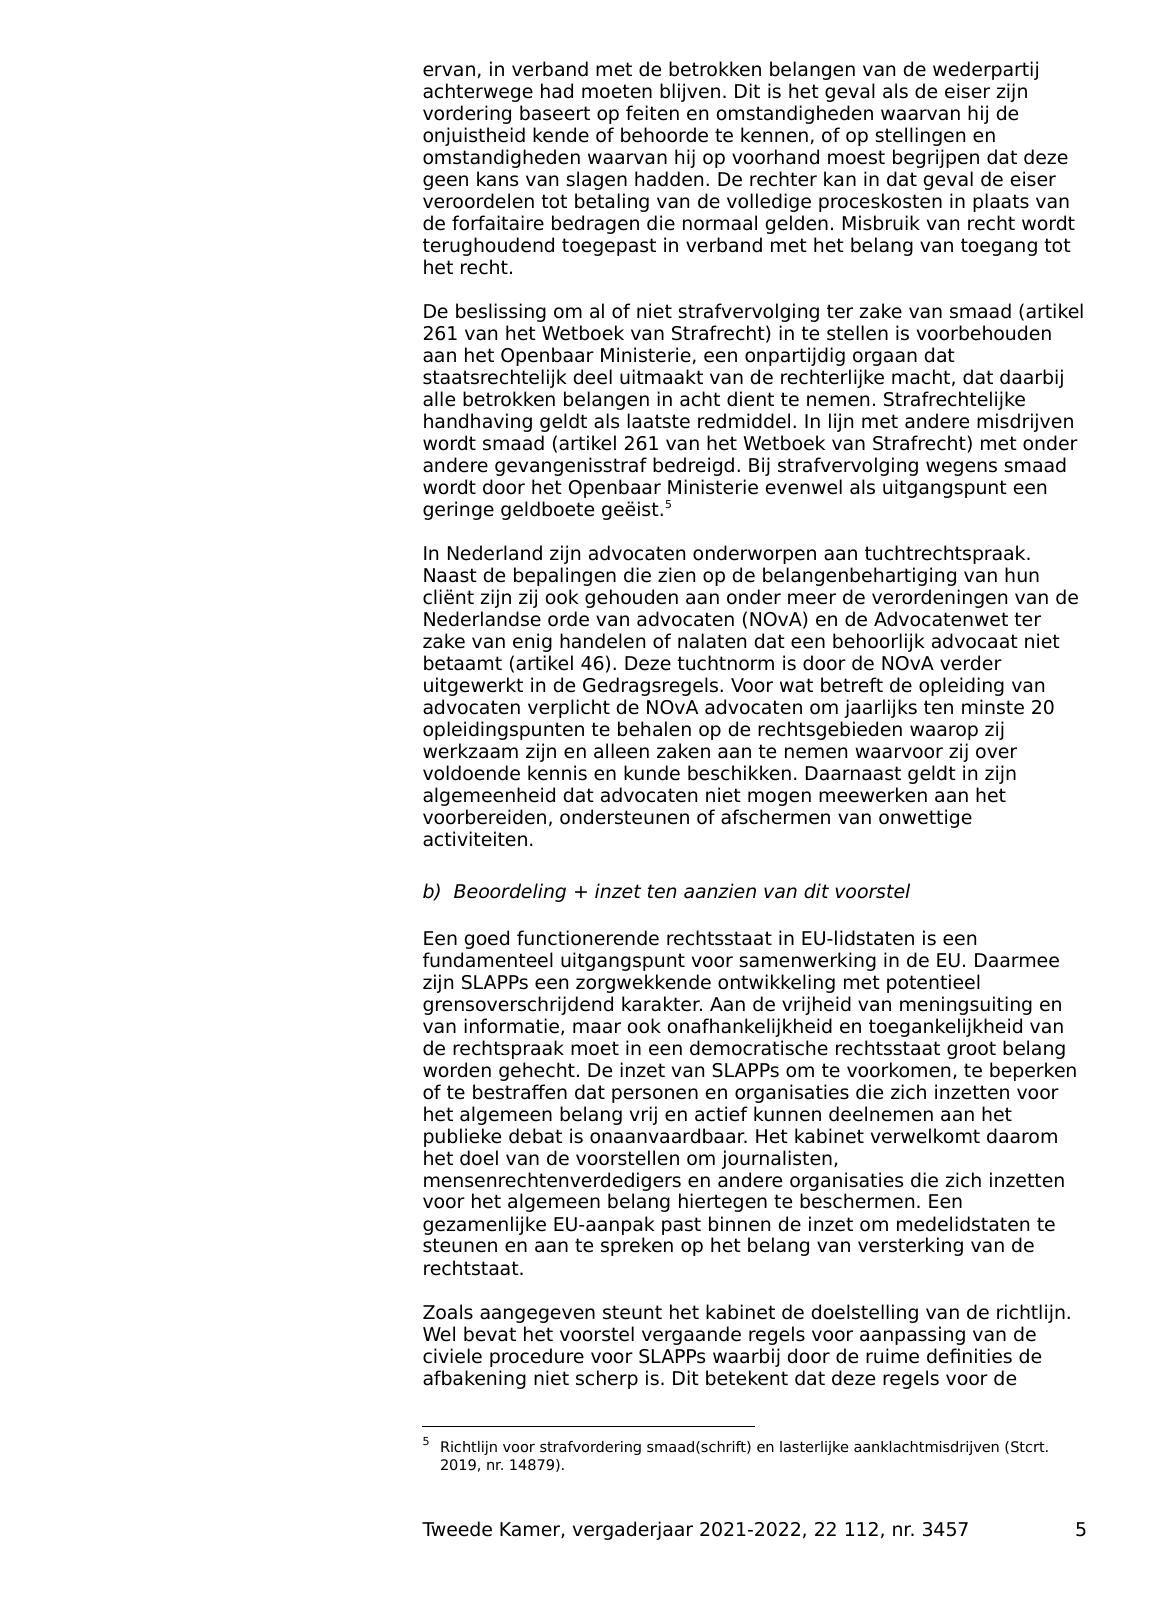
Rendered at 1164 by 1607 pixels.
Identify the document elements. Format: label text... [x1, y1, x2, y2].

text Zoals aangegeven steunt het kabinet de doelstelling van de richtlijn. Wel bevat het voorstel vergaande regels voor aanpassing van de civiele procedure voor SLAPPs waarbij door de ruime definities de afbakening niet scherp is. Dit betekent dat deze regels voor de [422, 1302, 1087, 1389]
text In Nederland zijn advocaten onderworpen aan tuchtrechtspraak. Naast de bepalingen die zien op de belangenbehartiging van hun cliënt zijn zij ook gehouden aan onder meer de verordeningen van de Nederlandse orde van advocaten (NOvA) en de Advocatenwet ter zake van enig handelen of nalaten dat een behoorlijk advocaat niet betaamt (artikel 46). Deze tuchtnorm is door de NOvA verder uitgewerkt in de Gedragsregels. Voor wat betreft de opleiding van advocaten verplicht de NOvA advocaten om jaarlijks ten minste 20 opleidingspunten te behalen op de rechtsgebieden waarop zij werkzaam zijn en alleen zaken aan te nemen waarvoor zij over voldoende kennis en kunde beschikken. Daarnaast geldt in zijn algemeenheid dat advocaten niet mogen meewerken aan het voorbereiden, ondersteunen of afschermen van onwettige activiteiten. [422, 543, 1087, 851]
subtitle b) Beoordeling + inzet ten aanzien van dit voorstel [422, 881, 1087, 903]
text ervan, in verband met de betrokken belangen van de wederpartij achterwege had moeten blijven. Dit is het geval als de eiser zijn vordering baseert op feiten en omstandigheden waarvan hij de onjuistheid kende of behoorde te kennen, of op stellingen en omstandigheden waarvan hij op voorhand moest begrijpen dat deze geen kans van slagen hadden. De rechter kan in dat geval de eiser veroordelen tot betaling van de volledige proceskosten in plaats van de forfaitaire bedragen die normaal gelden. Misbruik van recht wordt terughoudend toegepast in verband met het belang van toegang tot het recht. [422, 59, 1087, 279]
text De beslissing om al of niet strafvervolging ter zake van smaad (artikel 261 van het Wetboek van Strafrecht) in te stellen is voorbehouden aan het Openbaar Ministerie, een onpartijdig orgaan dat staatsrechtelijk deel uitmaakt van de rechterlijke macht, dat daarbij alle betrokken belangen in acht dient te nemen. Strafrechtelijke handhaving geldt als laatste redmiddel. In lijn met andere misdrijven wordt smaad (artikel 261 van het Wetboek van Strafrecht) met onder andere gevangenisstraf bedreigd. Bij strafvervolging wegens smaad wordt door het Openbaar Ministerie evenwel als uitgangspunt een geringe geldboete geëist. [422, 301, 1087, 521]
text Richtlijn voor strafvordering smaad(schrift) en lasterlijke aanklachtmisdrijven (Stcrt. 2019, nr. 14879). [422, 1435, 1087, 1474]
text Een goed functionerende rechtsstaat in EU-lidstaten is een fundamenteel uitgangspunt voor samenwerking in de EU. Daarmee zijn SLAPPs een zorgwekkende ontwikkeling met potentieel grensoverschrijdend karakter. Aan de vrijheid van meningsuiting en van informatie, maar ook onafhankelijkheid en toegankelijkheid van de rechtspraak moet in een democratische rechtsstaat groot belang worden gehecht. De inzet van SLAPPs om te voorkomen, te beperken of te bestraffen dat personen en organisaties die zich inzetten voor het algemeen belang vrij en actief kunnen deelnemen aan het publieke debat is onaanvaardbaar. Het kabinet verwelkomt daarom het doel van de voorstellen om journalisten, mensenrechtenverdedigers en andere organisaties die zich inzetten voor het algemeen belang hiertegen te beschermen. Een gezamenlijke EU-aanpak past binnen de inzet om medelidstaten te steunen en aan te spreken op het belang van versterking van de rechtstaat. [422, 928, 1087, 1279]
